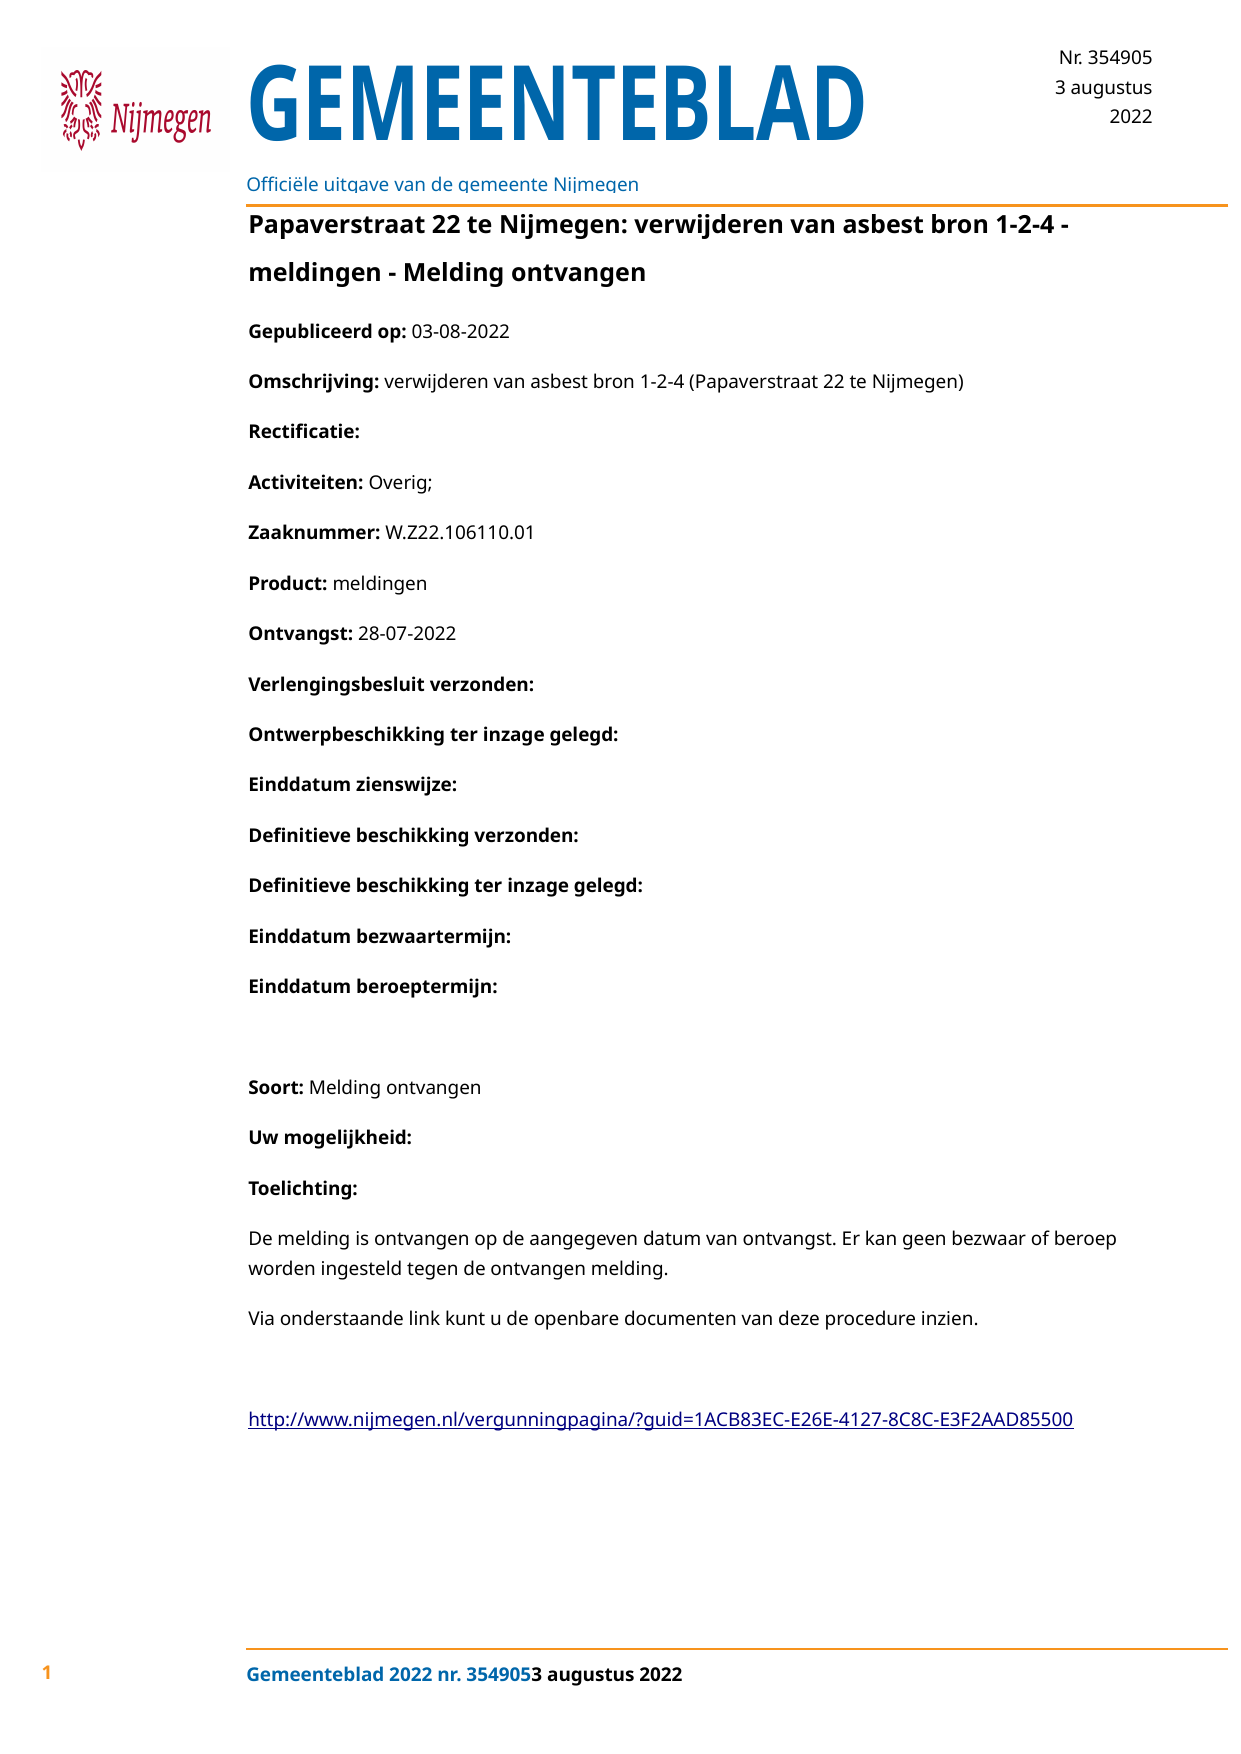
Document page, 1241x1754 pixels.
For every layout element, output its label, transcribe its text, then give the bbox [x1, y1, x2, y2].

text Papaverstraat 22 te Nijmegen: verwijderen van asbest bron 1-2-4 - meldingen - Melding ontvangen [248, 207, 1152, 288]
text Toelichting: [248, 1175, 1152, 1201]
text Omschrijving: verwijderen van asbest bron 1-2-4 (Papaverstraat 22 te Nijmegen) [248, 368, 1152, 394]
picture [41, 47, 231, 172]
text http://www.nijmegen.nl/vergunningpagina/?guid=1ACB83EC-E26E-4127-8C8C-E3F2AAD85500 [248, 1406, 1152, 1432]
text Ontvangst: 28-07-2022 [248, 620, 1152, 646]
text Uw mogelijkheid: [248, 1124, 1152, 1150]
text Gepubliceerd op: 03-08-2022 [248, 318, 1152, 344]
text Soort: Melding ontvangen [248, 1074, 1152, 1100]
text Rectificatie: [248, 419, 1152, 444]
text Einddatum zienswijze: [248, 772, 1152, 797]
text Definitieve beschikking ter inzage gelegd: [248, 872, 1152, 898]
text Via onderstaande link kunt u de openbare documenten van deze procedure inzien. [248, 1305, 1152, 1331]
text Definitieve beschikking verzonden: [248, 822, 1152, 848]
text Zaaknummer: W.Z22.106110.01 [248, 519, 1152, 545]
text Ontwerpbeschikking ter inzage gelegd: [248, 721, 1152, 747]
text Verlengingsbesluit verzonden: [248, 671, 1152, 697]
text Einddatum beroeptermijn: [248, 973, 1152, 999]
text Product: meldingen [248, 570, 1152, 596]
text Einddatum bezwaartermijn: [248, 923, 1152, 949]
text De melding is ontvangen op de aangegeven datum van ontvangst. Er kan geen bezwaar of beroep worden ingesteld tegen de ontvangen melding. [248, 1225, 1152, 1281]
text Activiteiten: Overig; [248, 469, 1152, 495]
